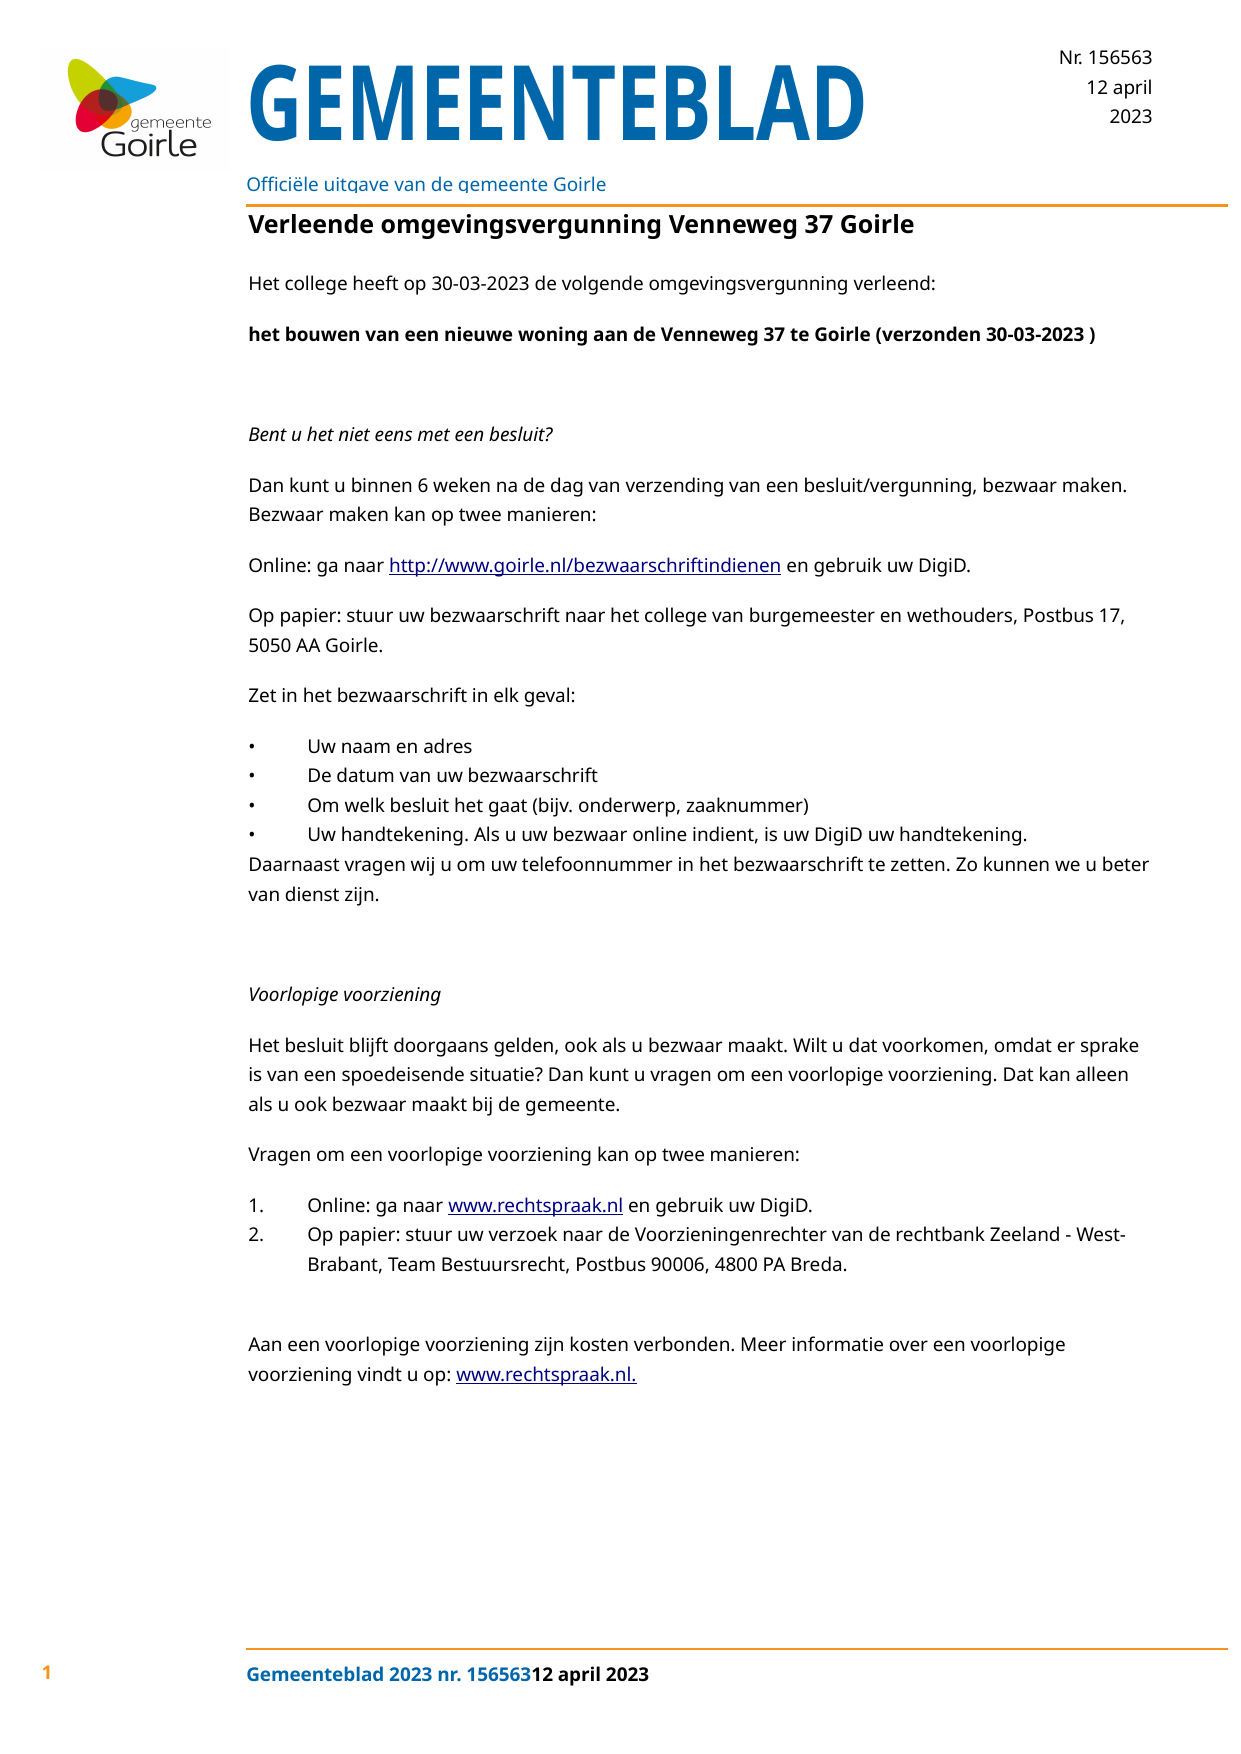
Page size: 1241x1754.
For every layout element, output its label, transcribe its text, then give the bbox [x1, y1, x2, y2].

text Op papier: stuur uw bezwaarschrift naar het college van burgemeester en wethouders, Postbus 17, 5050 AA Goirle. [248, 602, 1152, 658]
text Vragen om een voorlopige voorziening kan op twee manieren: [248, 1142, 1152, 1167]
text Bent u het niet eens met een besluit? [248, 422, 1152, 447]
list Uw naam en adres [248, 733, 1152, 758]
text Daarnaast vragen wij u om uw telefoonnummer in het bezwaarschrift te zetten. Zo kunnen we u beter van dienst zijn. [248, 851, 1152, 906]
text Aan een voorlopige voorziening zijn kosten verbonden. Meer informatie over een voorlopige voorziening vindt u op: www.rechtspraak.nl. [248, 1331, 1152, 1386]
list De datum van uw bezwaarschrift [248, 762, 1152, 788]
list Online: ga naar www.rechtspraak.nl en gebruik uw DigiD. [248, 1192, 1152, 1218]
text Het college heeft op 30-03-2023 de volgende omgevingsvergunning verleend: [248, 270, 1152, 296]
text Online: ga naar http://www.goirle.nl/bezwaarschriftindienen en gebruik uw DigiD. [248, 552, 1152, 578]
list Uw handtekening. Als u uw bezwaar online indient, is uw DigiD uw handtekening. [248, 822, 1152, 847]
text Zet in het bezwaarschrift in elk geval: [248, 682, 1152, 708]
text Verleende omgevingsvergunning Venneweg 37 Goirle [248, 207, 1152, 241]
text Dan kunt u binnen 6 weken na de dag van verzending van een besluit/vergunning, bezwaar maken. Bezwaar maken kan op twee manieren: [248, 472, 1152, 527]
text het bouwen van een nieuwe woning aan de Venneweg 37 te Goirle (verzonden 30-03-2023 ) [248, 321, 1152, 346]
list Om welk besluit het gaat (bijv. onderwerp, zaaknummer) [248, 792, 1152, 818]
picture [41, 47, 231, 172]
text Het besluit blijft doorgaans gelden, ook als u bezwaar maakt. Wilt u dat voorkomen, omdat er sprake is van een spoedeisende situatie? Dan kunt u vragen om een voorlopige voorziening. Dat kan alleen als u ook bezwaar maakt bij de gemeente. [248, 1032, 1152, 1117]
list Op papier: stuur uw verzoek naar de Voorzieningenrechter van de rechtbank Zeeland - West-Brabant, Team Bestuursrecht, Postbus 90006, 4800 PA Breda. [248, 1222, 1152, 1277]
text Voorlopige voorziening [248, 982, 1152, 1007]
